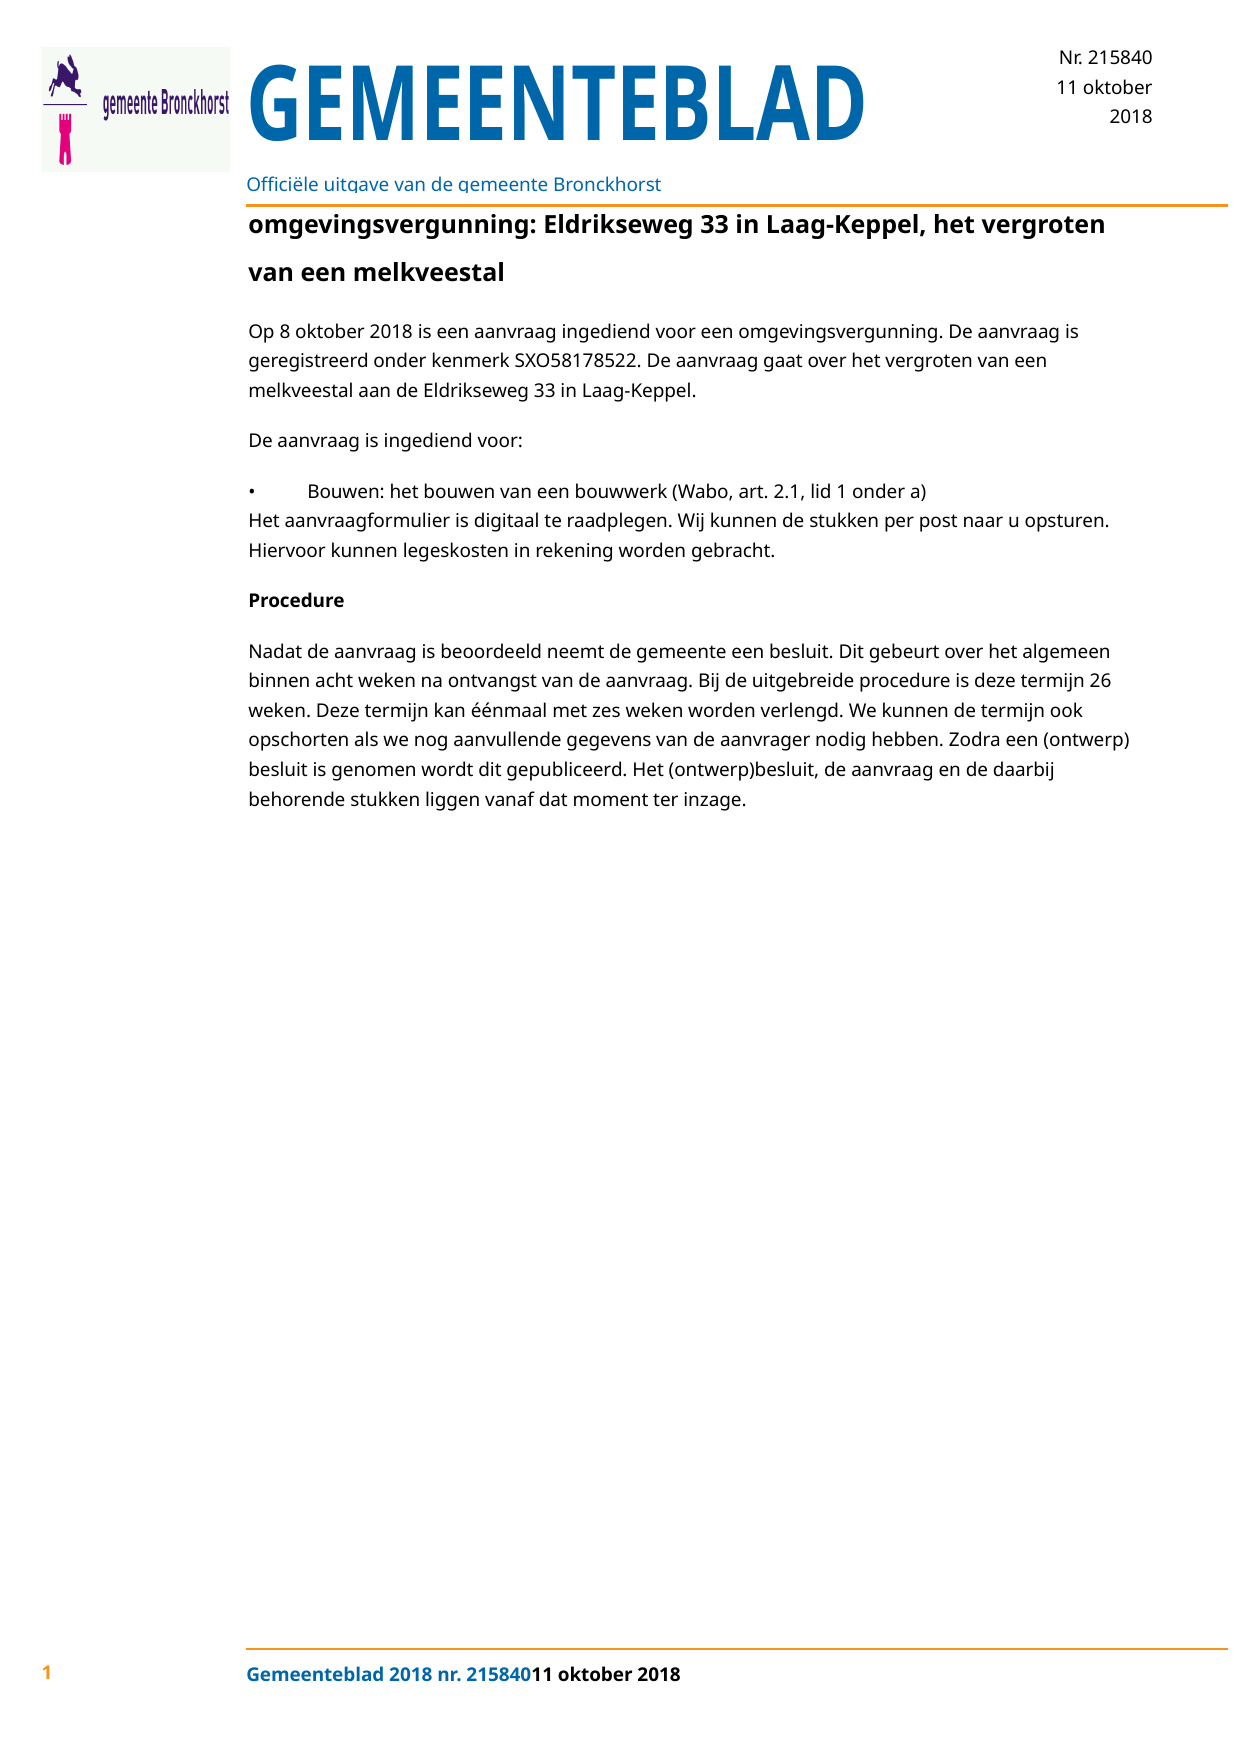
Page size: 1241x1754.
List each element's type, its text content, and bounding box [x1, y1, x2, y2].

text Nadat de aanvraag is beoordeeld neemt de gemeente een besluit. Dit gebeurt over het algemeen binnen acht weken na ontvangst van de aanvraag. Bij de uitgebreide procedure is deze termijn 26 weken. Deze termijn kan éénmaal met zes weken worden verlengd. We kunnen de termijn ook opschorten als we nog aanvullende gegevens van de aanvrager nodig hebben. Zodra een (ontwerp) besluit is genomen wordt dit gepubliceerd. Het (ontwerp)besluit, de aanvraag en de daarbij behorende stukken liggen vanaf dat moment ter inzage. [248, 638, 1152, 812]
text De aanvraag is ingediend voor: [248, 427, 1152, 453]
list Bouwen: het bouwen van een bouwwerk (Wabo, art. 2.1, lid 1 onder a) [248, 478, 1152, 504]
text Op 8 oktober 2018 is een aanvraag ingediend voor een omgevingsvergunning. De aanvraag is geregistreerd onder kenmerk SXO58178522. De aanvraag gaat over het vergroten van een melkveestal aan de Eldrikseweg 33 in Laag-Keppel. [248, 318, 1152, 403]
text omgevingsvergunning: Eldrikseweg 33 in Laag-Keppel, het vergroten van een melkveestal [248, 207, 1152, 288]
picture [41, 47, 231, 172]
text Procedure [248, 587, 1152, 613]
text Het aanvraagformulier is digitaal te raadplegen. Wij kunnen de stukken per post naar u opsturen. Hiervoor kunnen legeskosten in rekening worden gebracht. [248, 507, 1152, 563]
